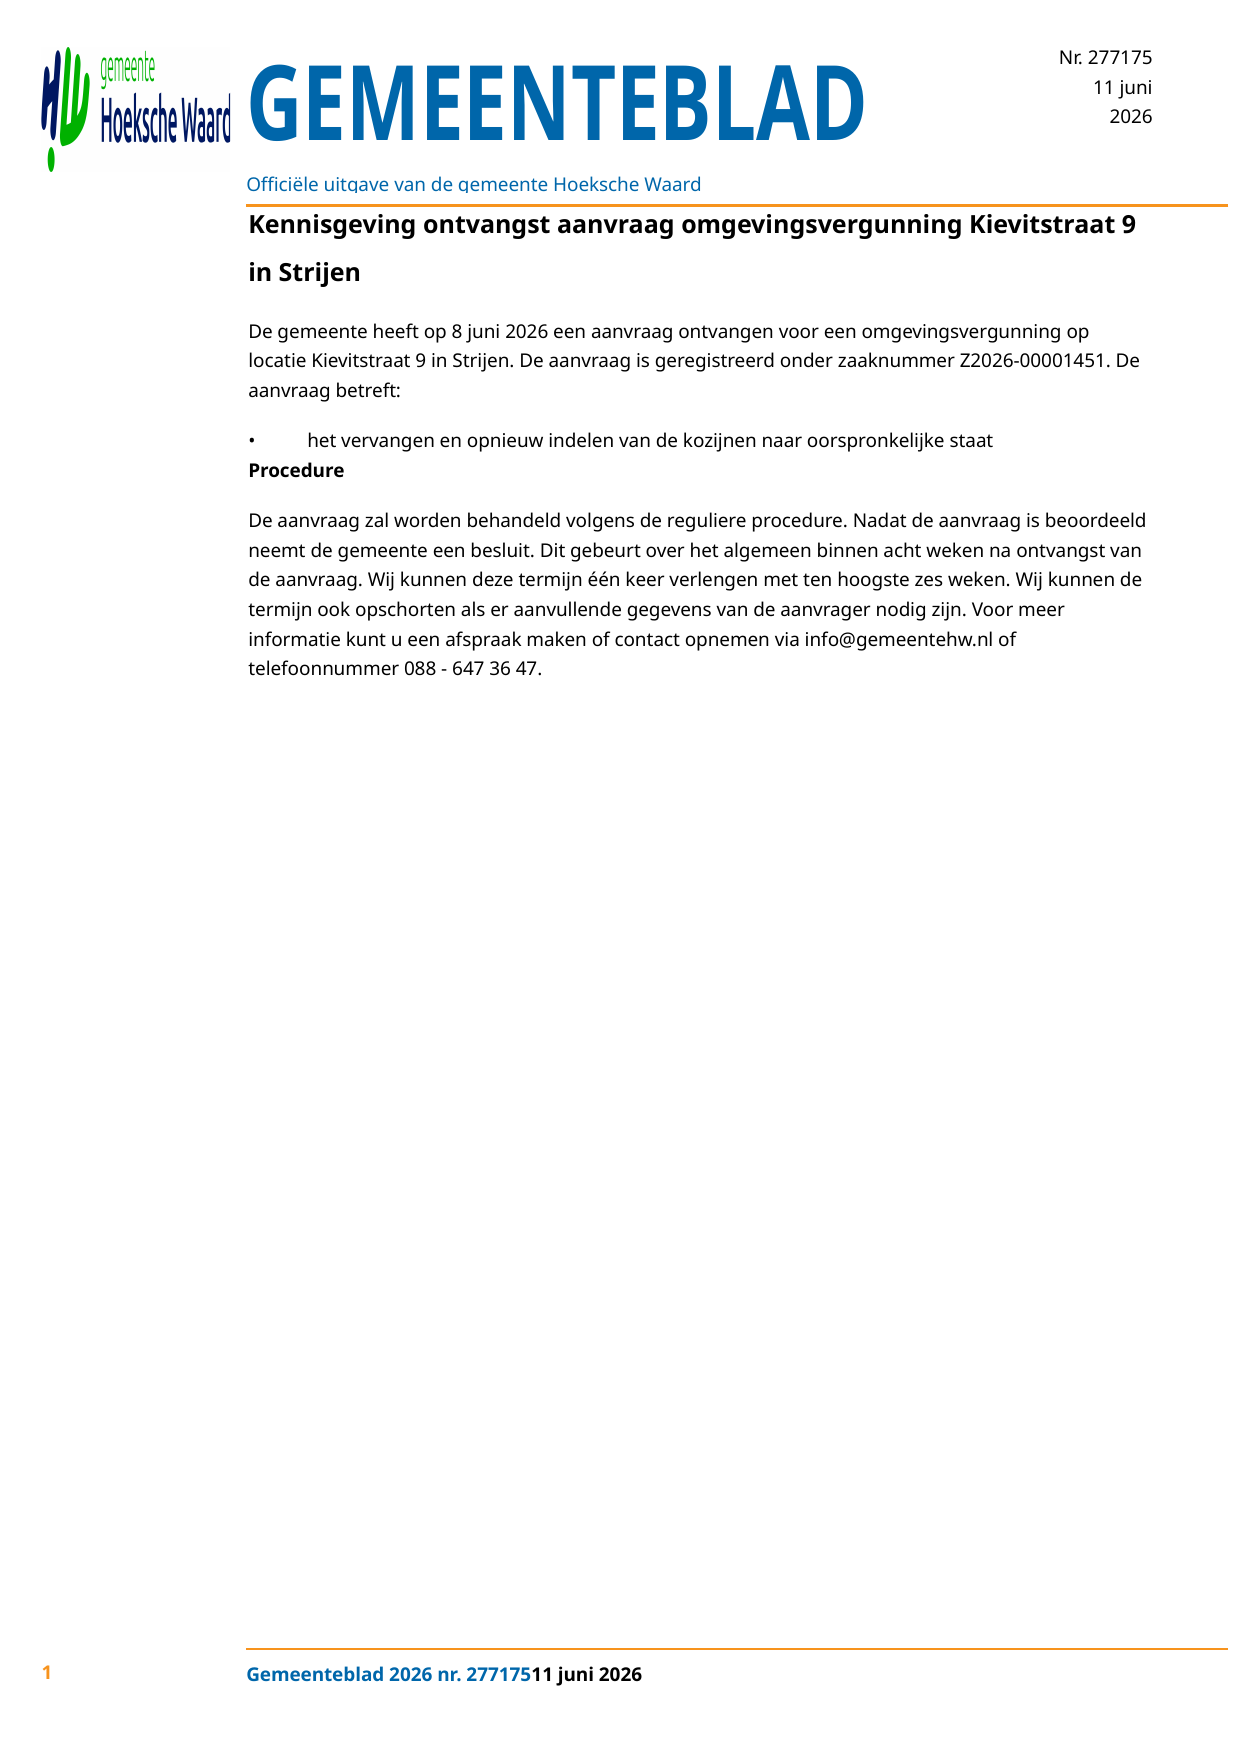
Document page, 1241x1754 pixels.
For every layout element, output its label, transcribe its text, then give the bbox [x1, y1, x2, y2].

list het vervangen en opnieuw indelen van de kozijnen naar oorspronkelijke staat [248, 427, 1152, 453]
text De aanvraag zal worden behandeld volgens de reguliere procedure. Nadat de aanvraag is beoordeeld neemt de gemeente een besluit. Dit gebeurt over het algemeen binnen acht weken na ontvangst van de aanvraag. Wij kunnen deze termijn één keer verlengen met ten hoogste zes weken. Wij kunnen de termijn ook opschorten als er aanvullende gegevens van de aanvrager nodig zijn. Voor meer informatie kunt u een afspraak maken of contact opnemen via info@gemeentehw.nl of telefoonnummer 088 - 647 36 47. [248, 507, 1152, 681]
text Procedure [248, 457, 1152, 483]
text Kennisgeving ontvangst aanvraag omgevingsvergunning Kievitstraat 9 in Strijen [248, 207, 1152, 288]
picture [41, 47, 231, 172]
text De gemeente heeft op 8 juni 2026 een aanvraag ontvangen voor een omgevingsvergunning op locatie Kievitstraat 9 in Strijen. De aanvraag is geregistreerd onder zaaknummer Z2026-00001451. De aanvraag betreft: [248, 318, 1152, 403]
